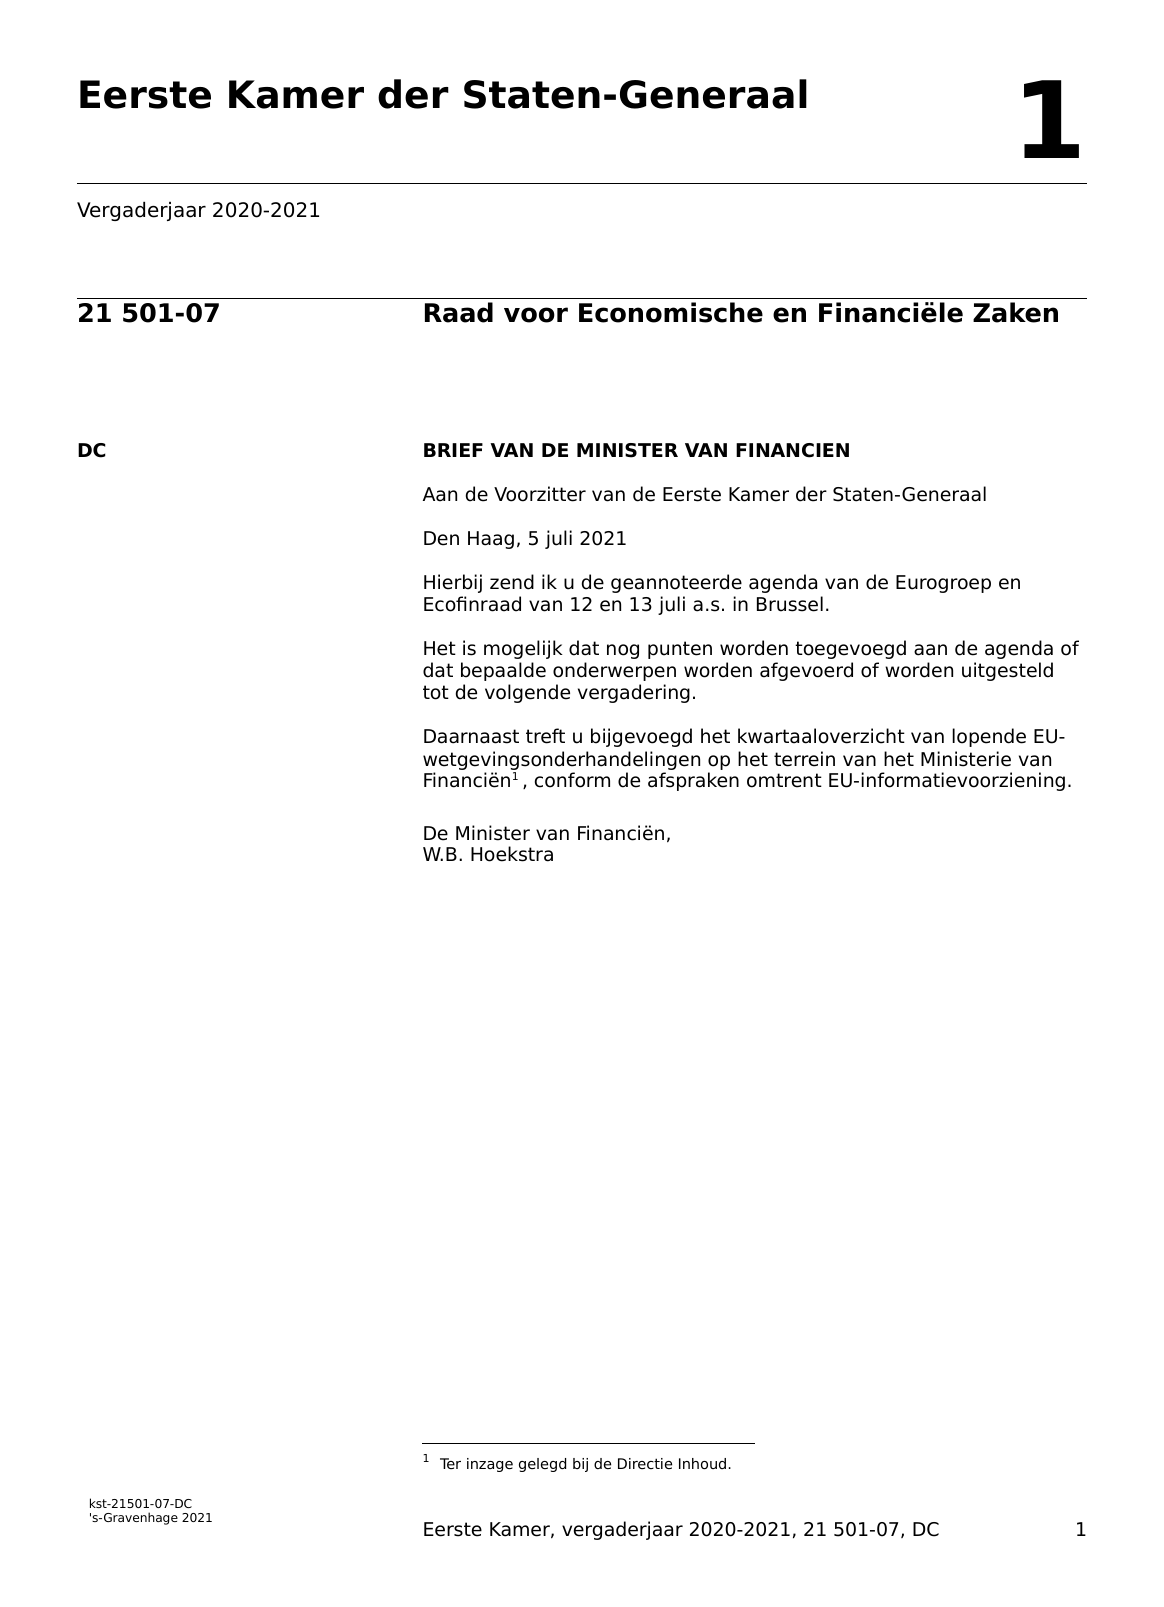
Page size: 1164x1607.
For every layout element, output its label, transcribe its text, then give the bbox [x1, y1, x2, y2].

text kst-21501-07-DC [88, 1497, 323, 1511]
text Aan de Voorzitter van de Eerste Kamer der Staten-Generaal [422, 484, 1087, 506]
text De Minister van Financiën, W.B. Hoekstra [422, 822, 1087, 866]
text Ter inzage gelegd bij de Directie Inhoud. [422, 1452, 1087, 1474]
subtitle DC BRIEF VAN DE MINISTER VAN FINANCIEN [77, 440, 1087, 462]
subtitle 21 501-07 Raad voor Economische en Financiële Zaken [77, 299, 1087, 329]
text Den Haag, 5 juli 2021 [422, 528, 1087, 550]
text 's-Gravenhage 2021 [88, 1511, 323, 1525]
text Het is mogelijk dat nog punten worden toegevoegd aan de agenda of dat bepaalde onderwerpen worden afgevoerd of worden uitgesteld tot de volgende vergadering. [422, 638, 1087, 704]
table_header Eerste Kamer der Staten-Generaal [77, 59, 886, 183]
table_cell Vergaderjaar 2020-2021 [77, 184, 1087, 298]
table_header 1 [886, 59, 1087, 183]
text Daarnaast treft u bijgevoegd het kwartaaloverzicht van lopende EU-wetgevingsonderhandelingen op het terrein van het Ministerie van Financiën, conform de afspraken omtrent EU-informatievoorziening. [422, 726, 1087, 792]
text Hierbij zend ik u de geannoteerde agenda van de Eurogroep en Ecofinraad van 12 en 13 juli a.s. in Brussel. [422, 572, 1087, 616]
